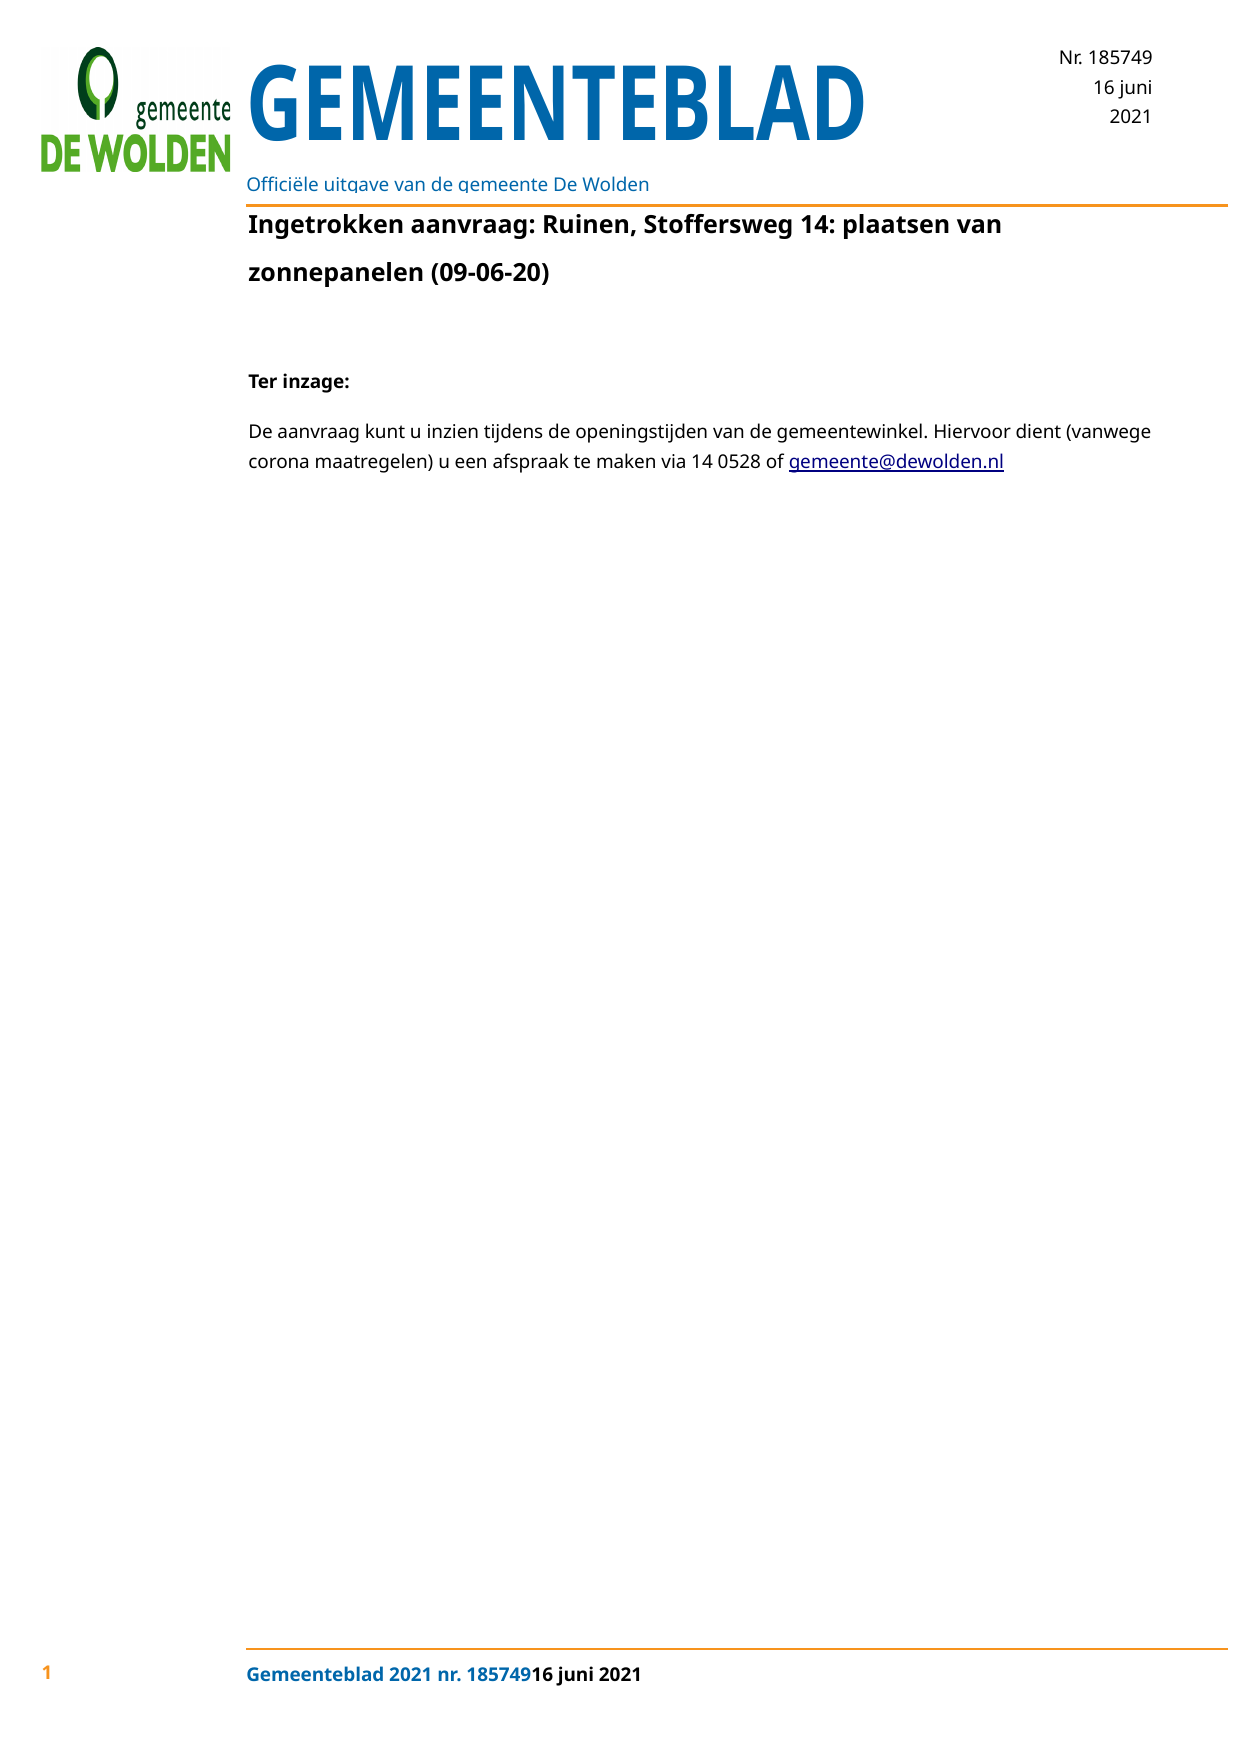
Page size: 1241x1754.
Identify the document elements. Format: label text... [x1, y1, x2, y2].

text Ter inzage: [248, 368, 1152, 394]
picture [41, 47, 231, 172]
text Ingetrokken aanvraag: Ruinen, Stoffersweg 14: plaatsen van zonnepanelen (09-06-20) [248, 207, 1152, 288]
text De aanvraag kunt u inzien tijdens de openingstijden van de gemeentewinkel. Hiervoor dient (vanwege corona maatregelen) u een afspraak te maken via 14 0528 of gemeente@dewolden.nl [248, 419, 1152, 474]
